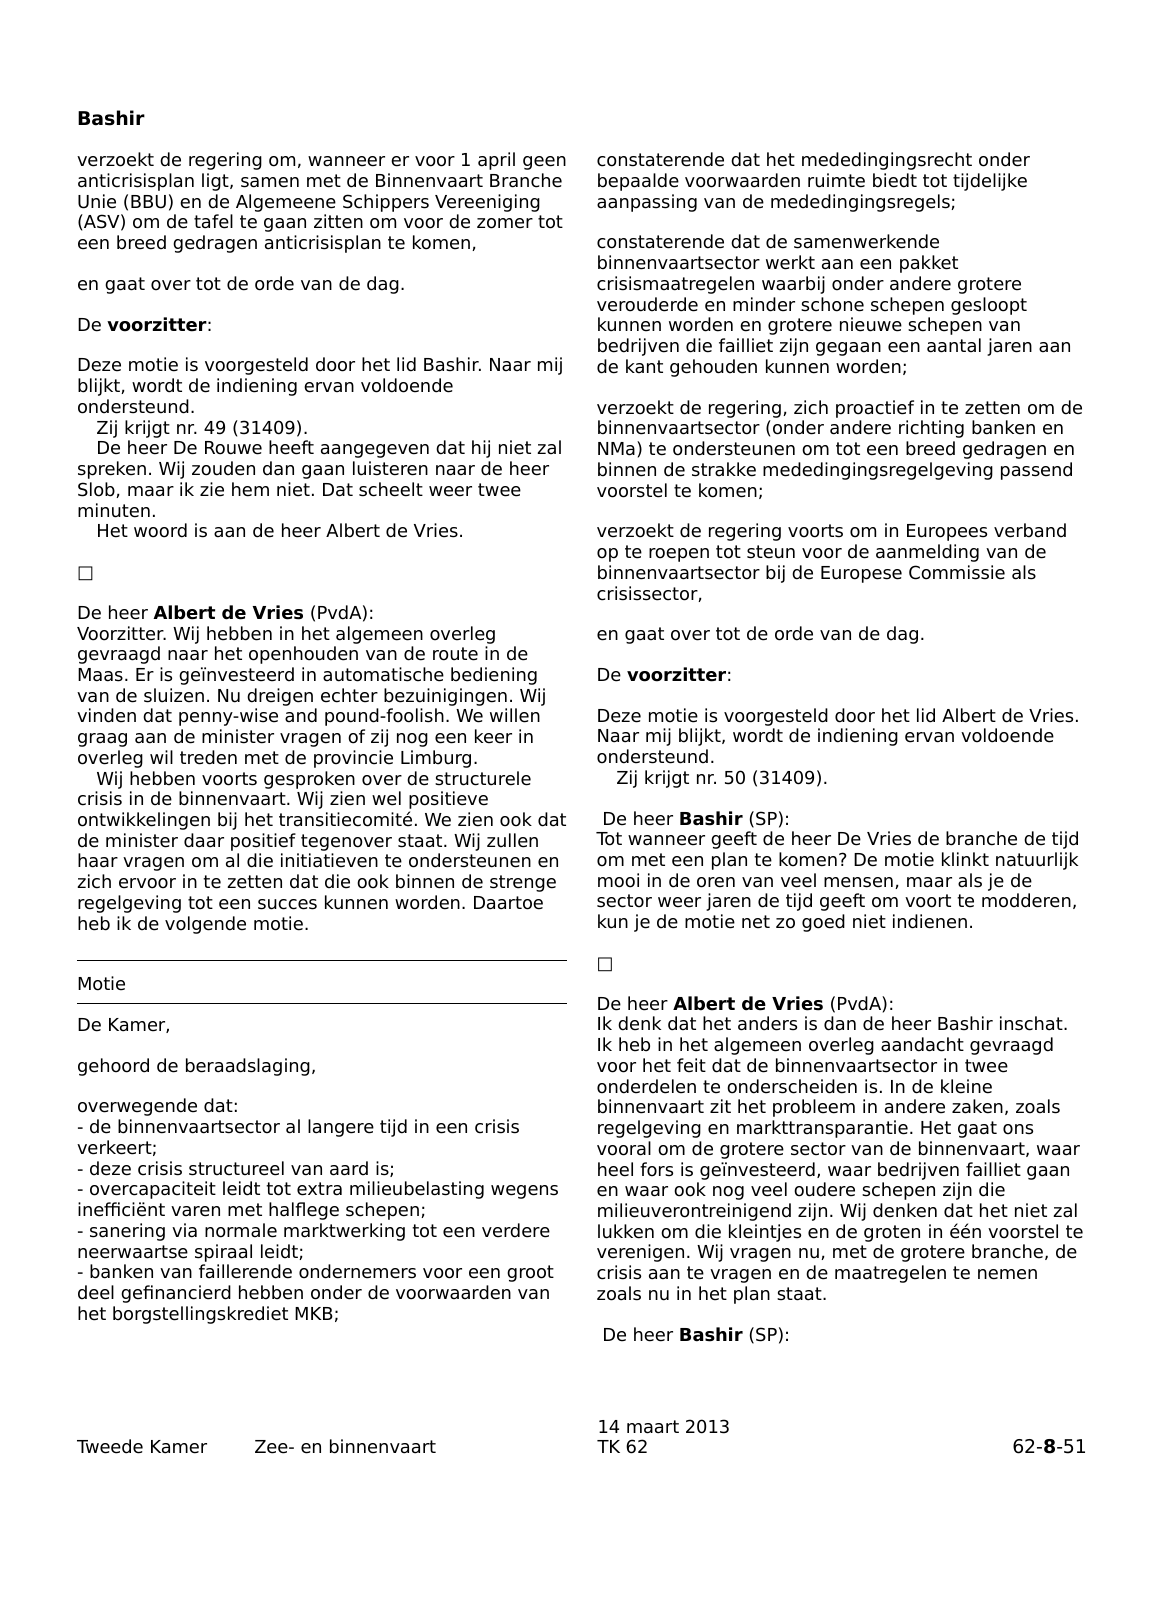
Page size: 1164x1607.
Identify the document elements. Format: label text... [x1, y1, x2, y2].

text verzoekt de regering om, wanneer er voor 1 april geen anticrisisplan ligt, samen met de Binnenvaart Branche Unie (BBU) en de Algemeene Schippers Vereeniging (ASV) om de tafel te gaan zitten om voor de zomer tot een breed gedragen anticrisisplan te komen, [77, 150, 567, 254]
text Deze motie is voorgesteld door het lid Bashir. Naar mij blijkt, wordt de indiening ervan voldoende ondersteund. [77, 355, 567, 417]
text De voorzitter: [77, 314, 567, 335]
text overwegende dat: [77, 1096, 567, 1117]
text Wij hebben voorts gesproken over de structurele crisis in de binnenvaart. Wij zien wel positieve ontwikkelingen bij het transitiecomité. We zien ook dat de minister daar positief tegenover staat. Wij zullen haar vragen om al die initiatieven te ondersteunen en zich ervoor in te zetten dat die ook binnen de strenge regelgeving tot een succes kunnen worden. Daartoe heb ik de volgende motie. [77, 768, 567, 934]
text Deze motie is voorgesteld door het lid Albert de Vries. Naar mij blijkt, wordt de indiening ervan voldoende ondersteund. [596, 706, 1087, 768]
text De heer De Rouwe heeft aangegeven dat hij niet zal spreken. Wij zouden dan gaan luisteren naar de heer Slob, maar ik zie hem niet. Dat scheelt weer twee minuten. [77, 438, 567, 521]
text De Kamer, [77, 1015, 567, 1036]
text - overcapaciteit leidt tot extra milieubelasting wegens inefficiënt varen met halflege schepen; [77, 1179, 567, 1221]
text □ [596, 953, 1087, 973]
text De voorzitter: [596, 665, 1087, 686]
text constaterende dat de samenwerkende binnenvaartsector werkt aan een pakket crisismaatregelen waarbij onder andere grotere verouderde en minder schone schepen gesloopt kunnen worden en grotere nieuwe schepen van bedrijven die failliet zijn gegaan een aantal jaren aan de kant gehouden kunnen worden; [596, 232, 1087, 377]
text □ [77, 562, 567, 583]
text Het woord is aan de heer Albert de Vries. [77, 521, 567, 542]
text De heer Albert de Vries (PvdA): [596, 993, 1087, 1014]
text Motie [77, 974, 567, 995]
text - de binnenvaartsector al langere tijd in een crisis verkeert; [77, 1117, 567, 1158]
text Ik denk dat het anders is dan de heer Bashir inschat. Ik heb in het algemeen overleg aandacht gevraagd voor het feit dat de binnenvaartsector in twee onderdelen te onderscheiden is. In de kleine binnenvaart zit het probleem in andere zaken, zoals regelgeving en markttransparantie. Het gaat ons vooral om de grotere sector van de binnenvaart, waar heel fors is geïnvesteerd, waar bedrijven failliet gaan en waar ook nog veel oudere schepen zijn die milieuverontreinigend zijn. Wij denken dat het niet zal lukken om die kleintjes en de groten in één voorstel te verenigen. Wij vragen nu, met de grotere branche, de crisis aan te vragen en de maatregelen te nemen zoals nu in het plan staat. [596, 1014, 1087, 1304]
text gehoord de beraadslaging, [77, 1056, 567, 1076]
text - sanering via normale marktwerking tot een verdere neerwaartse spiraal leidt; [77, 1221, 567, 1262]
text verzoekt de regering voorts om in Europees verband op te roepen tot steun voor de aanmelding van de binnenvaartsector bij de Europese Commissie als crisissector, [596, 521, 1087, 604]
text constaterende dat het mededingingsrecht onder bepaalde voorwaarden ruimte biedt tot tijdelijke aanpassing van de mededingingsregels; [596, 150, 1087, 212]
text - banken van faillerende ondernemers voor een groot deel gefinancierd hebben onder de voorwaarden van het borgstellingskrediet MKB; [77, 1262, 567, 1324]
text De heer Bashir (SP): [596, 1324, 1087, 1345]
text en gaat over tot de orde van de dag. [77, 274, 567, 294]
text De heer Bashir (SP): [596, 808, 1087, 829]
text - deze crisis structureel van aard is; [77, 1158, 567, 1179]
text verzoekt de regering, zich proactief in te zetten om de binnenvaartsector (onder andere richting banken en NMa) te ondersteunen om tot een breed gedragen en binnen de strakke mededingingsregelgeving passend voorstel te komen; [596, 397, 1087, 501]
text De heer Albert de Vries (PvdA): [77, 603, 567, 623]
text en gaat over tot de orde van de dag. [596, 624, 1087, 645]
text Voorzitter. Wij hebben in het algemeen overleg gevraagd naar het openhouden van de route in de Maas. Er is geïnvesteerd in automatische bediening van de sluizen. Nu dreigen echter bezuinigingen. Wij vinden dat penny-wise and pound-foolish. We willen graag aan de minister vragen of zij nog een keer in overleg wil treden met de provincie Limburg. [77, 623, 567, 768]
text Zij krijgt nr. 50 (31409). [596, 768, 1087, 788]
text Zij krijgt nr. 49 (31409). [77, 417, 567, 438]
text Tot wanneer geeft de heer De Vries de branche de tijd om met een plan te komen? De motie klinkt natuurlijk mooi in de oren van veel mensen, maar als je de sector weer jaren de tijd geeft om voort te modderen, kun je de motie net zo goed niet indienen. [596, 829, 1087, 933]
